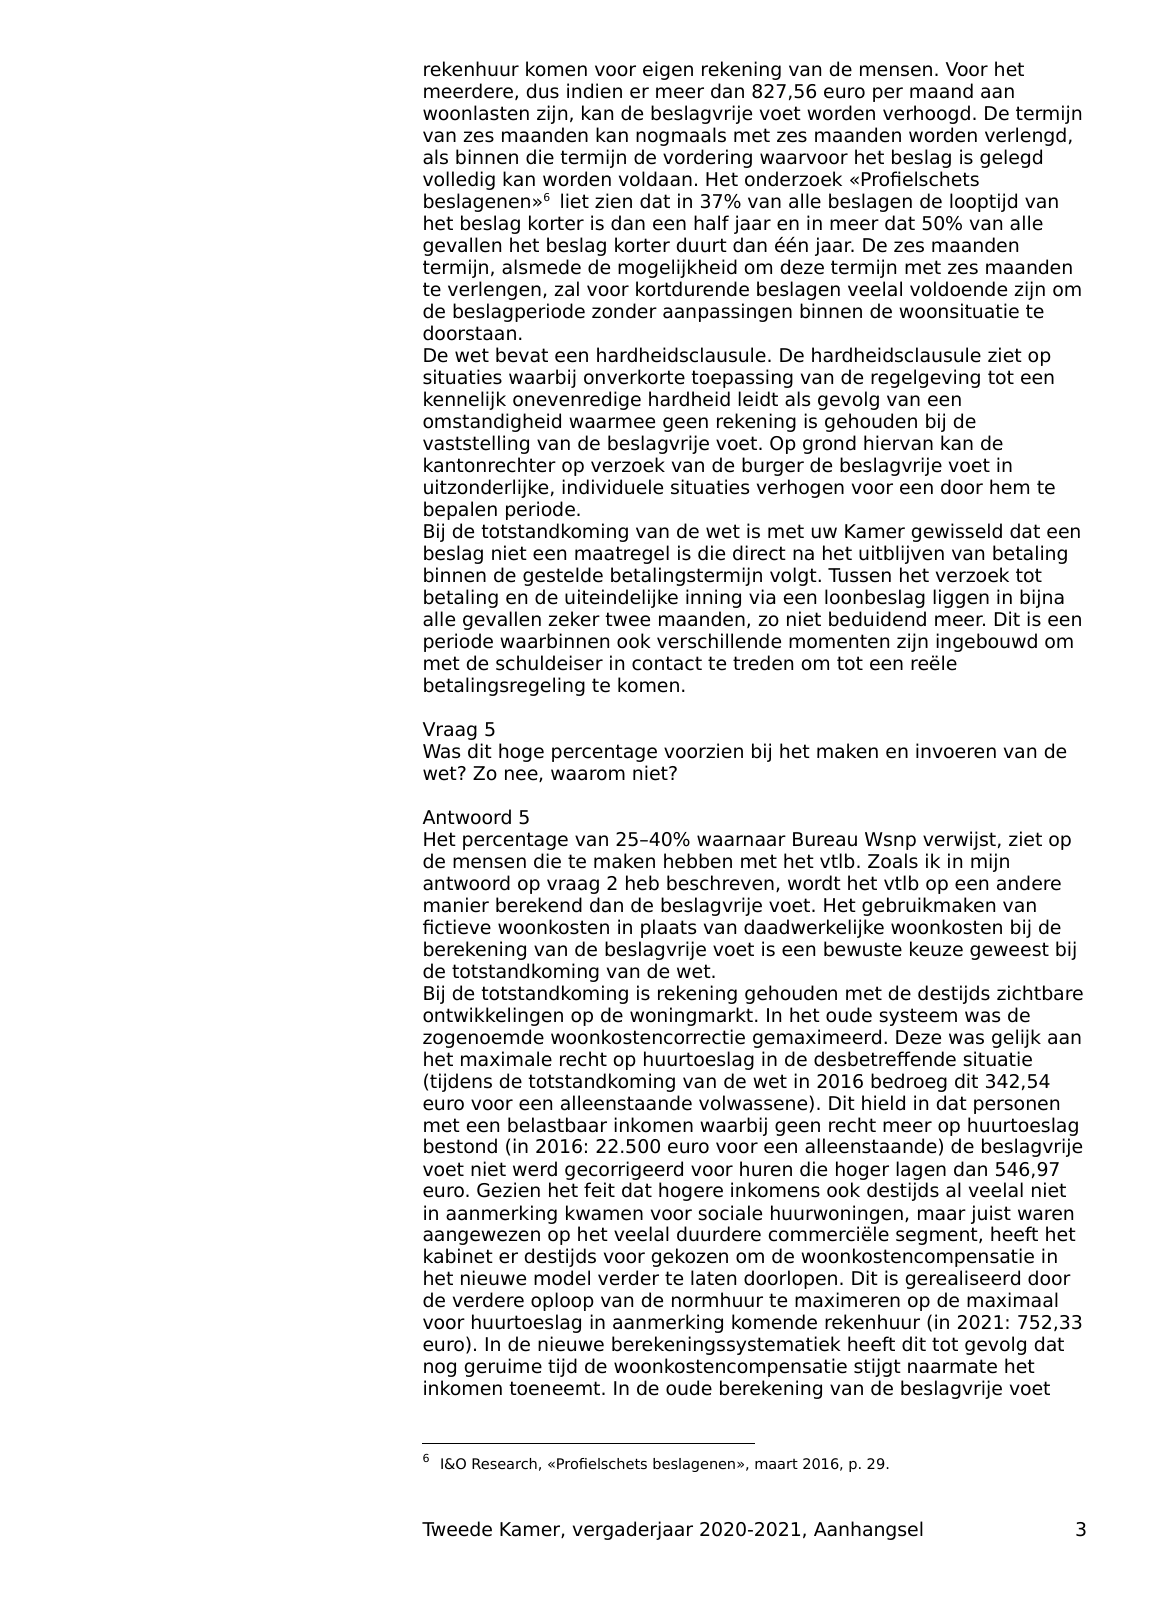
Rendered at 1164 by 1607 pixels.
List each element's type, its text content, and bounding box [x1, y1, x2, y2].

text I&O Research, «Profielschets beslagenen», maart 2016, p. 29. [422, 1452, 1087, 1474]
text Het percentage van 25–40% waarnaar Bureau Wsnp verwijst, ziet op de mensen die te maken hebben met het vtlb. Zoals ik in mijn antwoord op vraag 2 heb beschreven, wordt het vtlb op een andere manier berekend dan de beslagvrije voet. Het gebruikmaken van fictieve woonkosten in plaats van daadwerkelijke woonkosten bij de berekening van de beslagvrije voet is een bewuste keuze geweest bij de totstandkoming van de wet. [422, 829, 1087, 983]
text rekenhuur komen voor eigen rekening van de mensen. Voor het meerdere, dus indien er meer dan 827,56 euro per maand aan woonlasten zijn, kan de beslagvrije voet worden verhoogd. De termijn van zes maanden kan nogmaals met zes maanden worden verlengd, als binnen die termijn de vordering waarvoor het beslag is gelegd volledig kan worden voldaan. Het onderzoek «Profielschets beslagenen» liet zien dat in 37% van alle beslagen de looptijd van het beslag korter is dan een half jaar en in meer dat 50% van alle gevallen het beslag korter duurt dan één jaar. De zes maanden termijn, alsmede de mogelijkheid om deze termijn met zes maanden te verlengen, zal voor kortdurende beslagen veelal voldoende zijn om de beslagperiode zonder aanpassingen binnen de woonsituatie te doorstaan. [422, 59, 1087, 345]
text Bij de totstandkoming is rekening gehouden met de destijds zichtbare ontwikkelingen op de woningmarkt. In het oude systeem was de zogenoemde woonkostencorrectie gemaximeerd. Deze was gelijk aan het maximale recht op huurtoeslag in de desbetreffende situatie (tijdens de totstandkoming van de wet in 2016 bedroeg dit 342,54 euro voor een alleenstaande volwassene). Dit hield in dat personen met een belastbaar inkomen waarbij geen recht meer op huurtoeslag bestond (in 2016: 22.500 euro voor een alleenstaande) de beslagvrije voet niet werd gecorrigeerd voor huren die hoger lagen dan 546,97 euro. Gezien het feit dat hogere inkomens ook destijds al veelal niet in aanmerking kwamen voor sociale huurwoningen, maar juist waren aangewezen op het veelal duurdere commerciële segment, heeft het kabinet er destijds voor gekozen om de woonkostencompensatie in het nieuwe model verder te laten doorlopen. Dit is gerealiseerd door de verdere oploop van de normhuur te maximeren op de maximaal voor huurtoeslag in aanmerking komende rekenhuur (in 2021: 752,33 euro). In de nieuwe berekeningssystematiek heeft dit tot gevolg dat nog geruime tijd de woonkostencompensatie stijgt naarmate het inkomen toeneemt. In de oude berekening van de beslagvrije voet [422, 983, 1087, 1400]
text Vraag 5 [422, 719, 1087, 741]
text Bij de totstandkoming van de wet is met uw Kamer gewisseld dat een beslag niet een maatregel is die direct na het uitblijven van betaling binnen de gestelde betalingstermijn volgt. Tussen het verzoek tot betaling en de uiteindelijke inning via een loonbeslag liggen in bijna alle gevallen zeker twee maanden, zo niet beduidend meer. Dit is een periode waarbinnen ook verschillende momenten zijn ingebouwd om met de schuldeiser in contact te treden om tot een reële betalingsregeling te komen. [422, 521, 1087, 696]
text Was dit hoge percentage voorzien bij het maken en invoeren van de wet? Zo nee, waarom niet? [422, 741, 1087, 784]
text De wet bevat een hardheidsclausule. De hardheidsclausule ziet op situaties waarbij onverkorte toepassing van de regelgeving tot een kennelijk onevenredige hardheid leidt als gevolg van een omstandigheid waarmee geen rekening is gehouden bij de vaststelling van de beslagvrije voet. Op grond hiervan kan de kantonrechter op verzoek van de burger de beslagvrije voet in uitzonderlijke, individuele situaties verhogen voor een door hem te bepalen periode. [422, 345, 1087, 521]
text Antwoord 5 [422, 807, 1087, 829]
